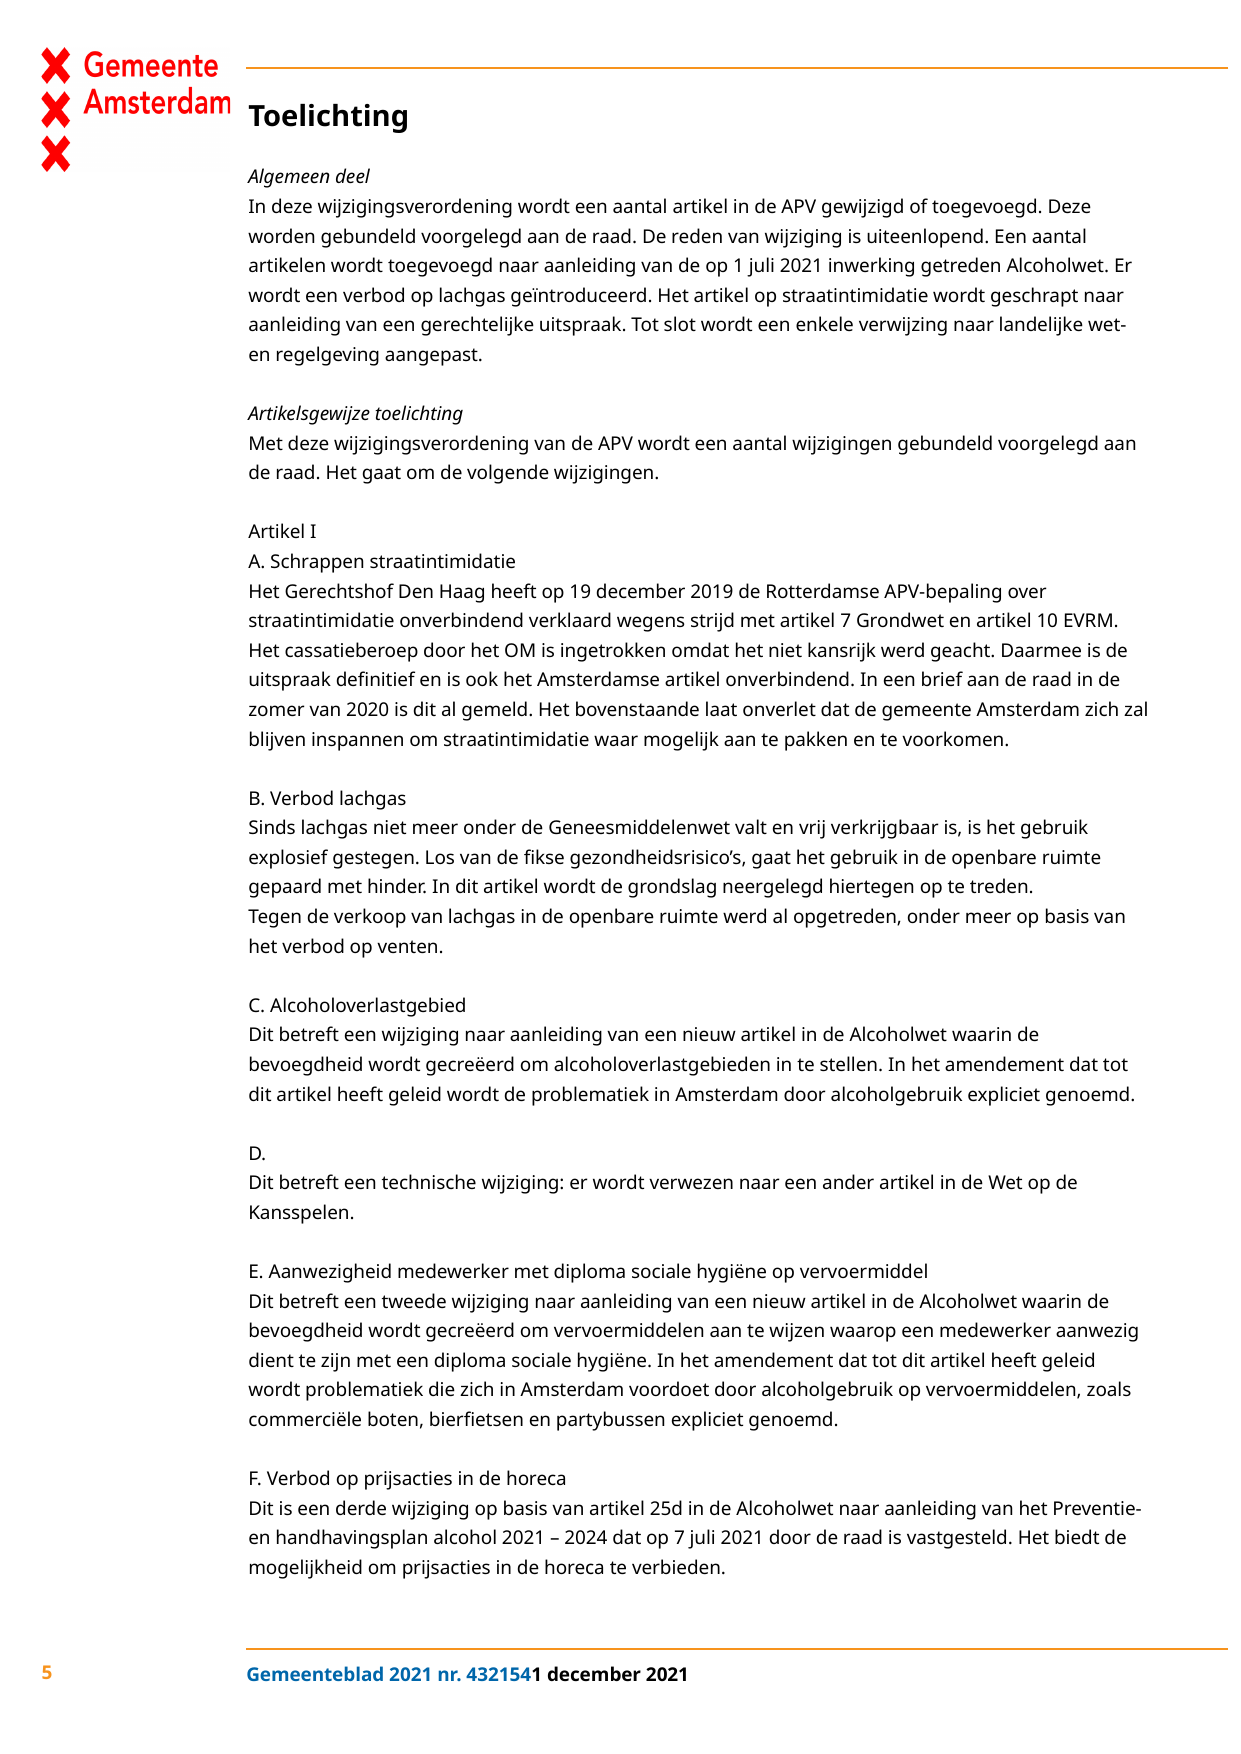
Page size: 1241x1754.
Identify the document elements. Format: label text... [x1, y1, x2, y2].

text Sinds lachgas niet meer onder de Geneesmiddelenwet valt en vrij verkrijgbaar is, is het gebruik explosief gestegen. Los van de fikse gezondheidsrisico’s, gaat het gebruik in de openbare ruimte gepaard met hinder. In dit artikel wordt de grondslag neergelegd hiertegen op te treden. [248, 814, 1152, 899]
text Dit betreft een technische wijziging: er wordt verwezen naar een ander artikel in de Wet op de Kansspelen. [248, 1169, 1152, 1225]
picture [41, 47, 231, 172]
text F. Verbod op prijsacties in de horeca [248, 1465, 1152, 1491]
text Algemeen deel [248, 164, 1152, 189]
text In deze wijzigingsverordening wordt een aantal artikel in de APV gewijzigd of toegevoegd. Deze worden gebundeld voorgelegd aan de raad. De reden van wijziging is uiteenlopend. Een aantal artikelen wordt toegevoegd naar aanleiding van de op 1 juli 2021 inwerking getreden Alcoholwet. Er wordt een verbod op lachgas geïntroduceerd. Het artikel op straatintimidatie wordt geschrapt naar aanleiding van een gerechtelijke uitspraak. Tot slot wordt een enkele verwijzing naar landelijke wet- en regelgeving aangepast. [248, 193, 1152, 367]
text D. [248, 1140, 1152, 1166]
text A. Schrappen straatintimidatie [248, 548, 1152, 574]
text Artikelsgewijze toelichting [248, 400, 1152, 426]
text Dit betreft een wijziging naar aanleiding van een nieuw artikel in de Alcoholwet waarin de bevoegdheid wordt gecreëerd om alcoholoverlastgebieden in te stellen. In het amendement dat tot dit artikel heeft geleid wordt de problematiek in Amsterdam door alcoholgebruik expliciet genoemd. [248, 1022, 1152, 1106]
text Toelichting [248, 95, 1152, 134]
text Het Gerechtshof Den Haag heeft op 19 december 2019 de Rotterdamse APV-bepaling over straatintimidatie onverbindend verklaard wegens strijd met artikel 7 Grondwet en artikel 10 EVRM. Het cassatieberoep door het OM is ingetrokken omdat het niet kansrijk werd geacht. Daarmee is de uitspraak definitief en is ook het Amsterdamse artikel onverbindend. In een brief aan de raad in de zomer van 2020 is dit al gemeld. Het bovenstaande laat onverlet dat de gemeente Amsterdam zich zal blijven inspannen om straatintimidatie waar mogelijk aan te pakken en te voorkomen. [248, 578, 1152, 751]
text E. Aanwezigheid medewerker met diploma sociale hygiëne op vervoermiddel [248, 1258, 1152, 1284]
text Dit betreft een tweede wijziging naar aanleiding van een nieuw artikel in de Alcoholwet waarin de bevoegdheid wordt gecreëerd om vervoermiddelen aan te wijzen waarop een medewerker aanwezig dient te zijn met een diploma sociale hygiëne. In het amendement dat tot dit artikel heeft geleid wordt problematiek die zich in Amsterdam voordoet door alcoholgebruik op vervoermiddelen, zoals commerciële boten, bierfietsen en partybussen expliciet genoemd. [248, 1288, 1152, 1432]
text Dit is een derde wijziging op basis van artikel 25d in de Alcoholwet naar aanleiding van het Preventie- en handhavingsplan alcohol 2021 – 2024 dat op 7 juli 2021 door de raad is vastgesteld. Het biedt de mogelijkheid om prijsacties in de horeca te verbieden. [248, 1495, 1152, 1580]
text Tegen de verkoop van lachgas in de openbare ruimte werd al opgetreden, onder meer op basis van het verbod op venten. [248, 903, 1152, 958]
text Met deze wijzigingsverordening van de APV wordt een aantal wijzigingen gebundeld voorgelegd aan de raad. Het gaat om de volgende wijzigingen. [248, 430, 1152, 485]
text Artikel I [248, 519, 1152, 544]
text C. Alcoholoverlastgebied [248, 992, 1152, 1018]
text B. Verbod lachgas [248, 785, 1152, 811]
